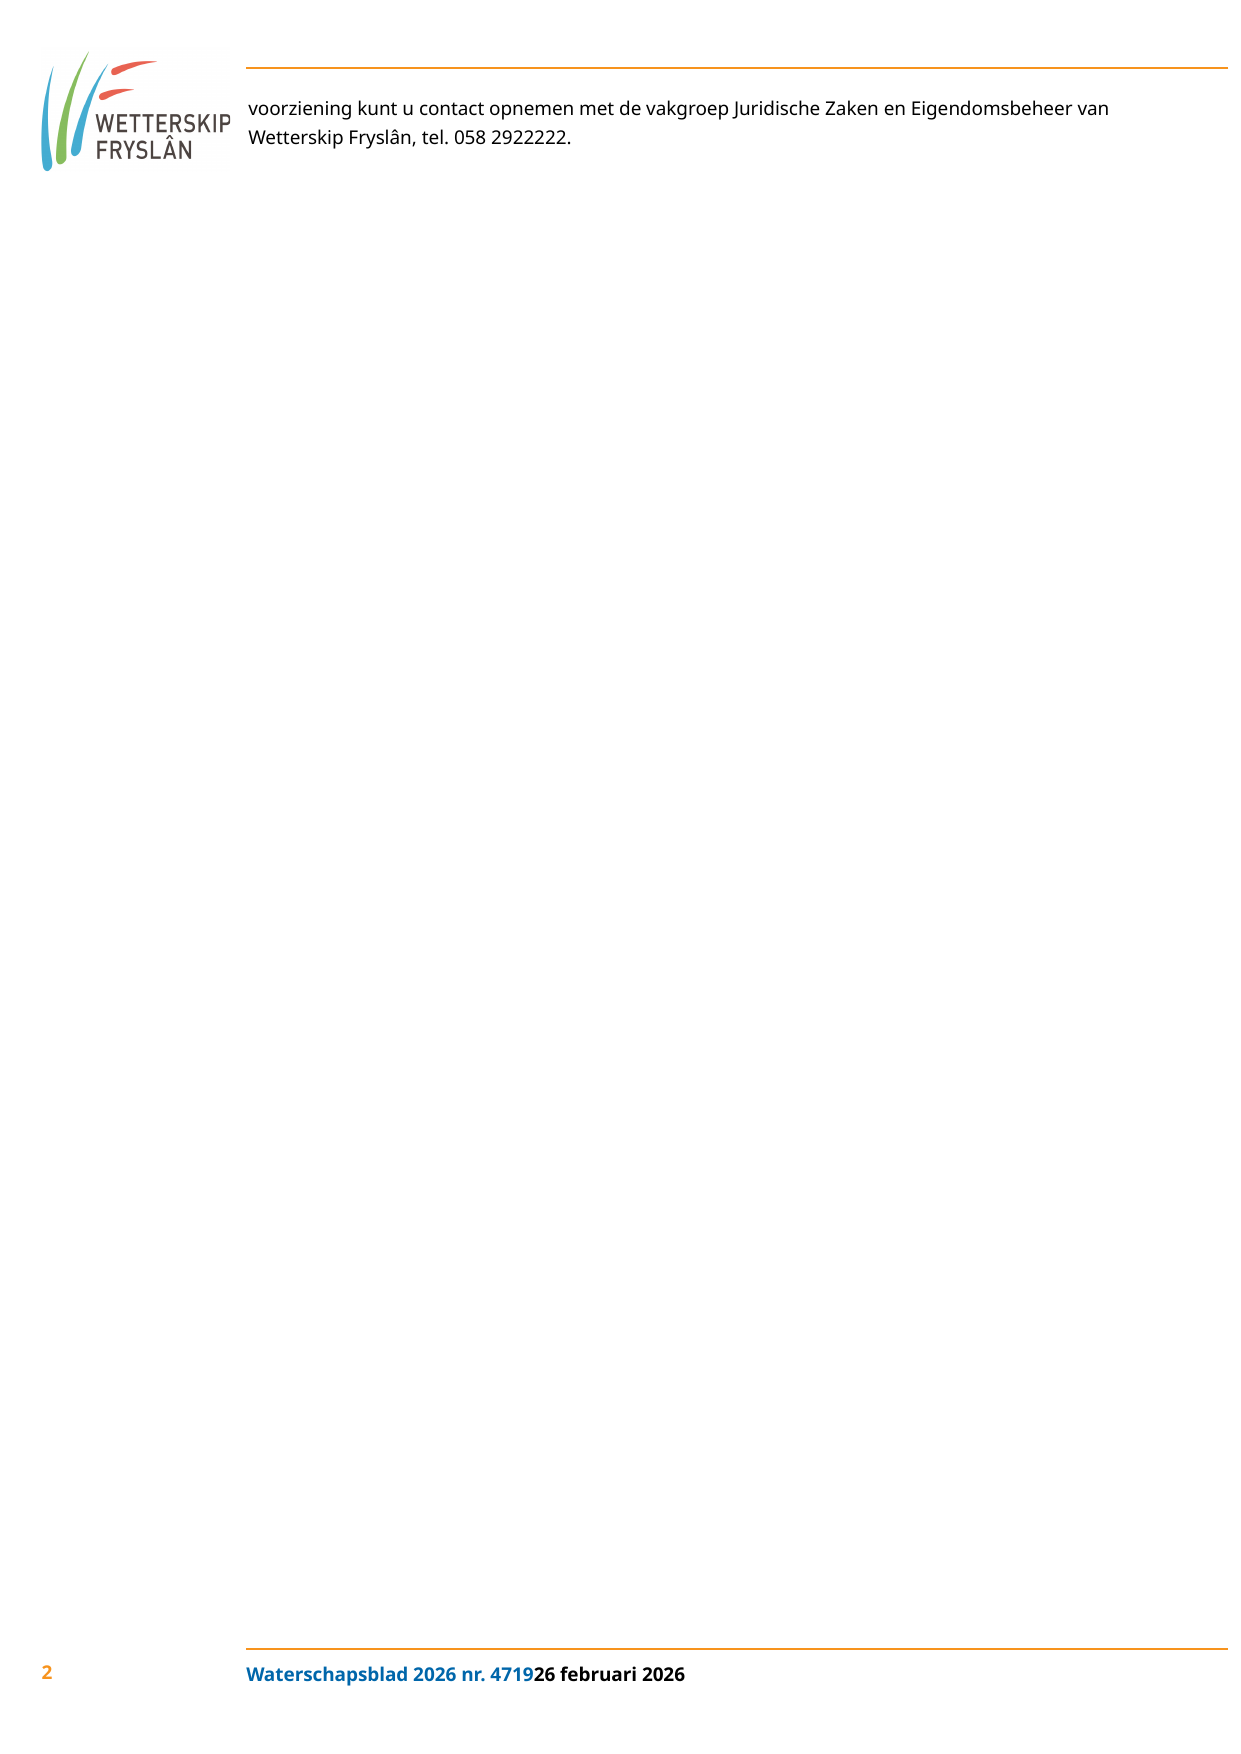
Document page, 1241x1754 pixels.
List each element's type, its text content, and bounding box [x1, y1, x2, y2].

text voorziening kunt u contact opnemen met de vakgroep Juridische Zaken en Eigendomsbeheer van Wetterskip Fryslân, tel. 058 2922222. [248, 95, 1152, 150]
picture [41, 47, 231, 172]
